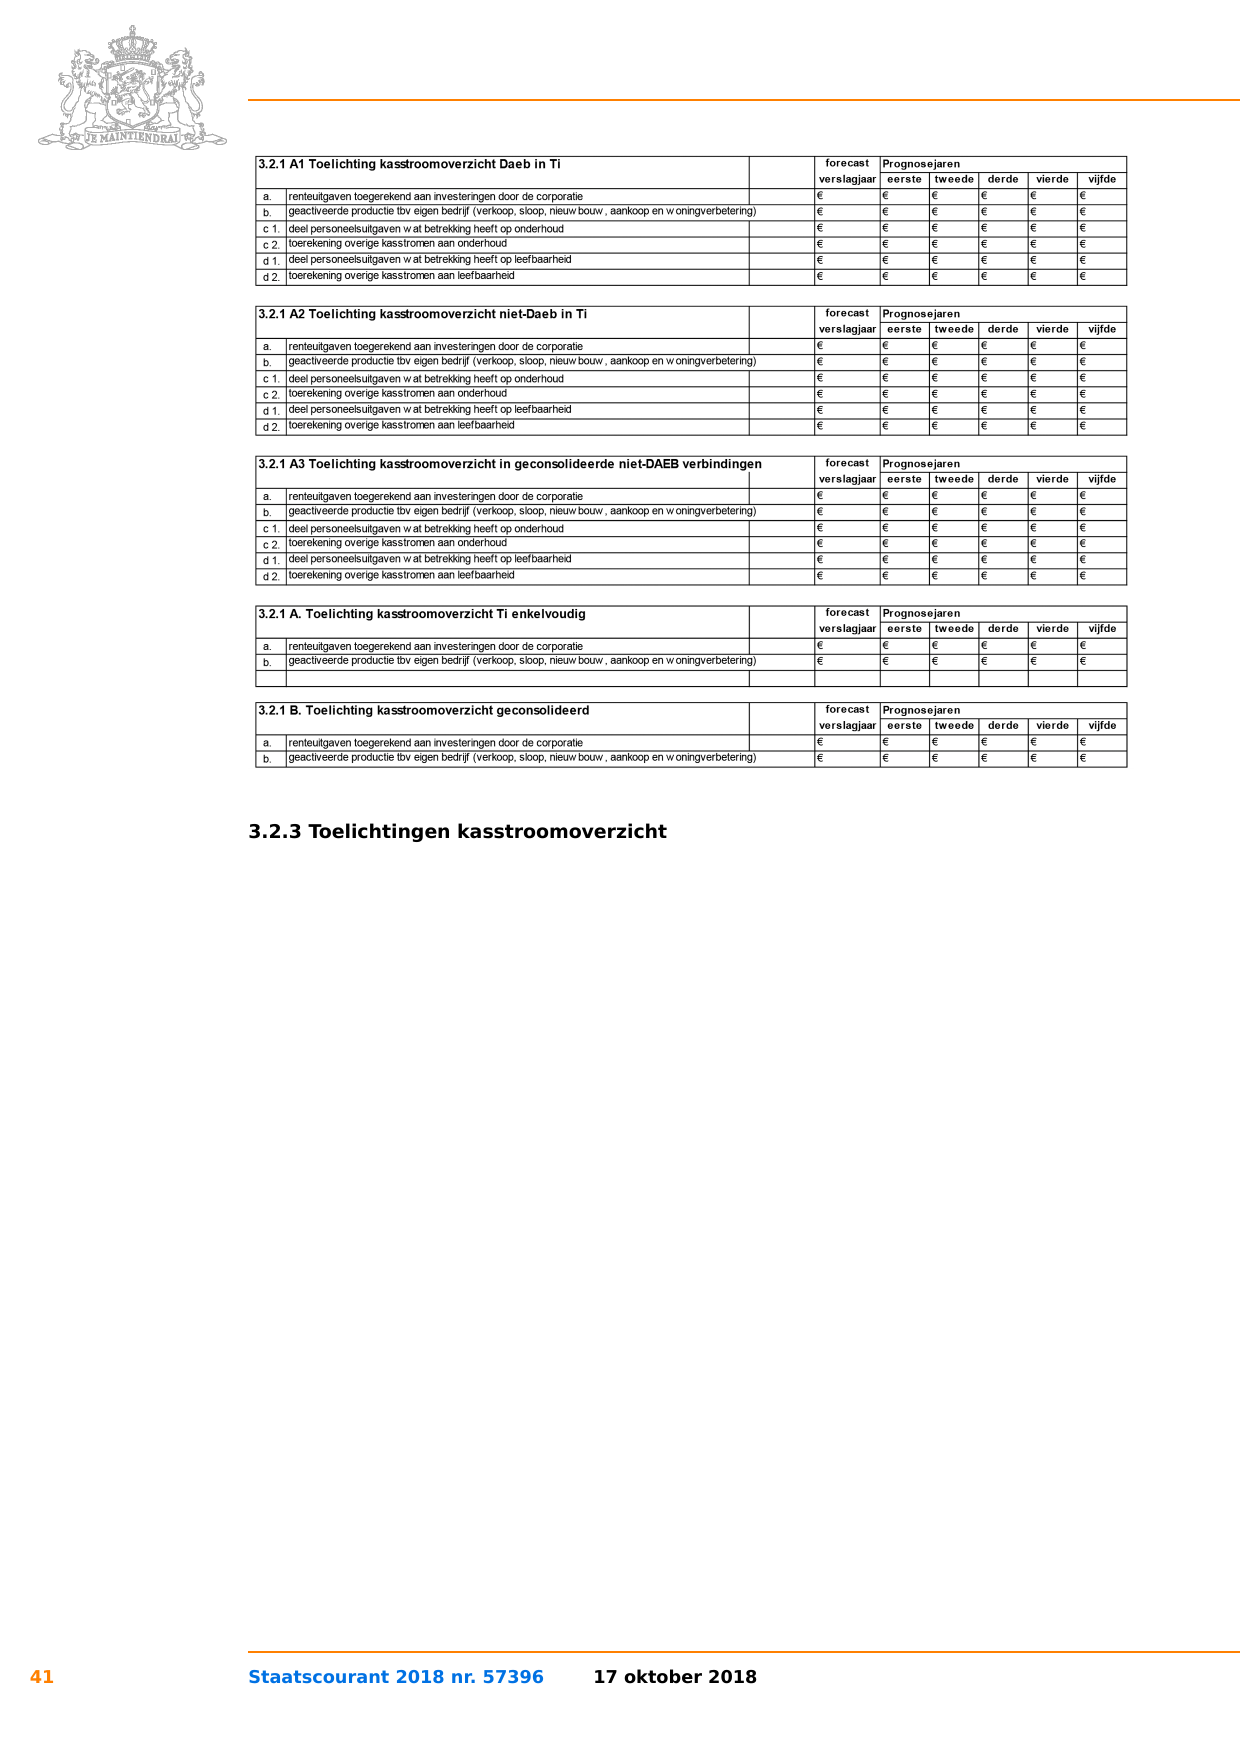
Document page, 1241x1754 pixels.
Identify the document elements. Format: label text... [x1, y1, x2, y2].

subtitle 3.2.3 Toelichtingen kasstroomoverzicht [248, 821, 1163, 843]
picture [38, 25, 227, 150]
picture [248, 155, 1134, 769]
